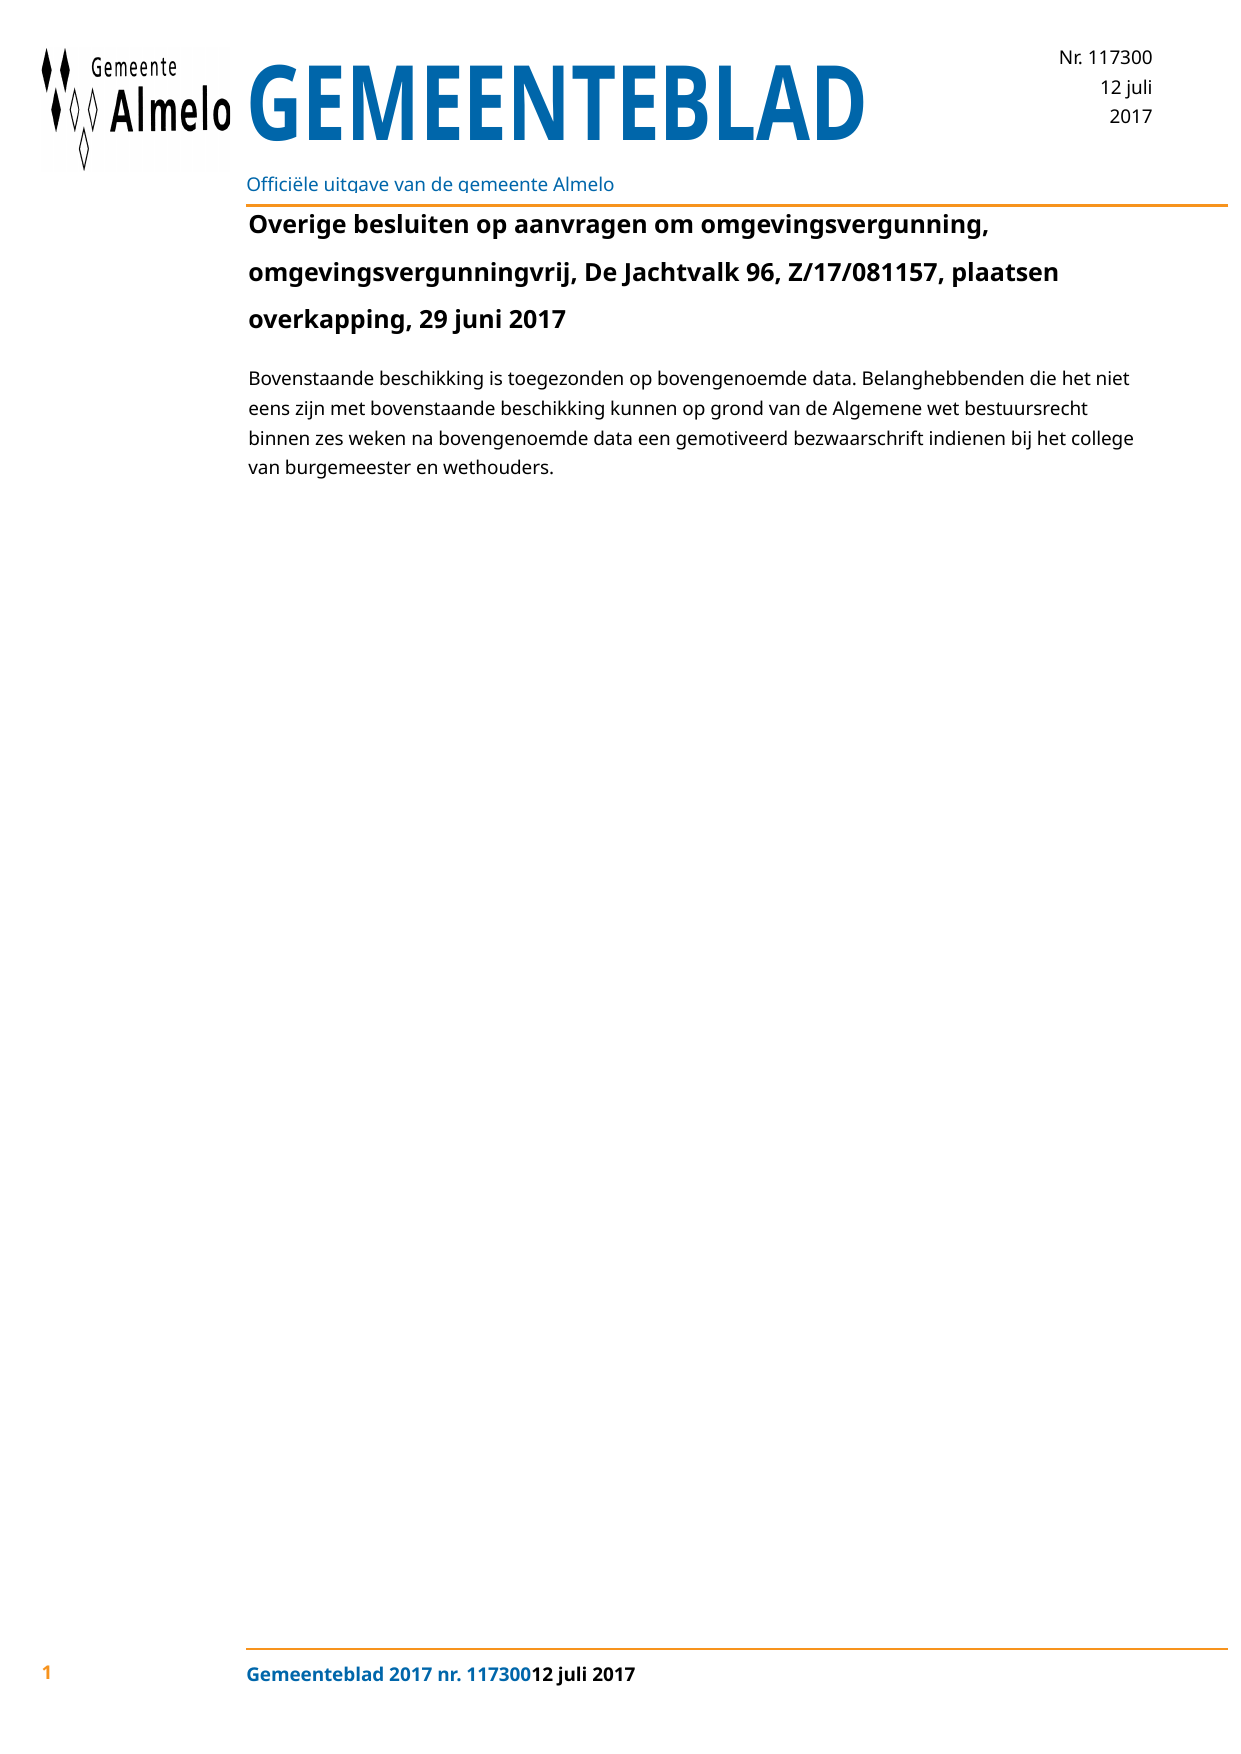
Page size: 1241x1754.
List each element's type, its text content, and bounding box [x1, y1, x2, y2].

text Bovenstaande beschikking is toegezonden op bovengenoemde data. Belanghebbenden die het niet eens zijn met bovenstaande beschikking kunnen op grond van de Algemene wet bestuursrecht binnen zes weken na bovengenoemde data een gemotiveerd bezwaarschrift indienen bij het college van burgemeester en wethouders. [248, 366, 1152, 480]
text Overige besluiten op aanvragen om omgevingsvergunning, omgevingsvergunningvrij, De Jachtvalk 96, Z/17/081157, plaatsen overkapping, 29 juni 2017 [248, 207, 1152, 336]
picture [41, 47, 231, 172]
